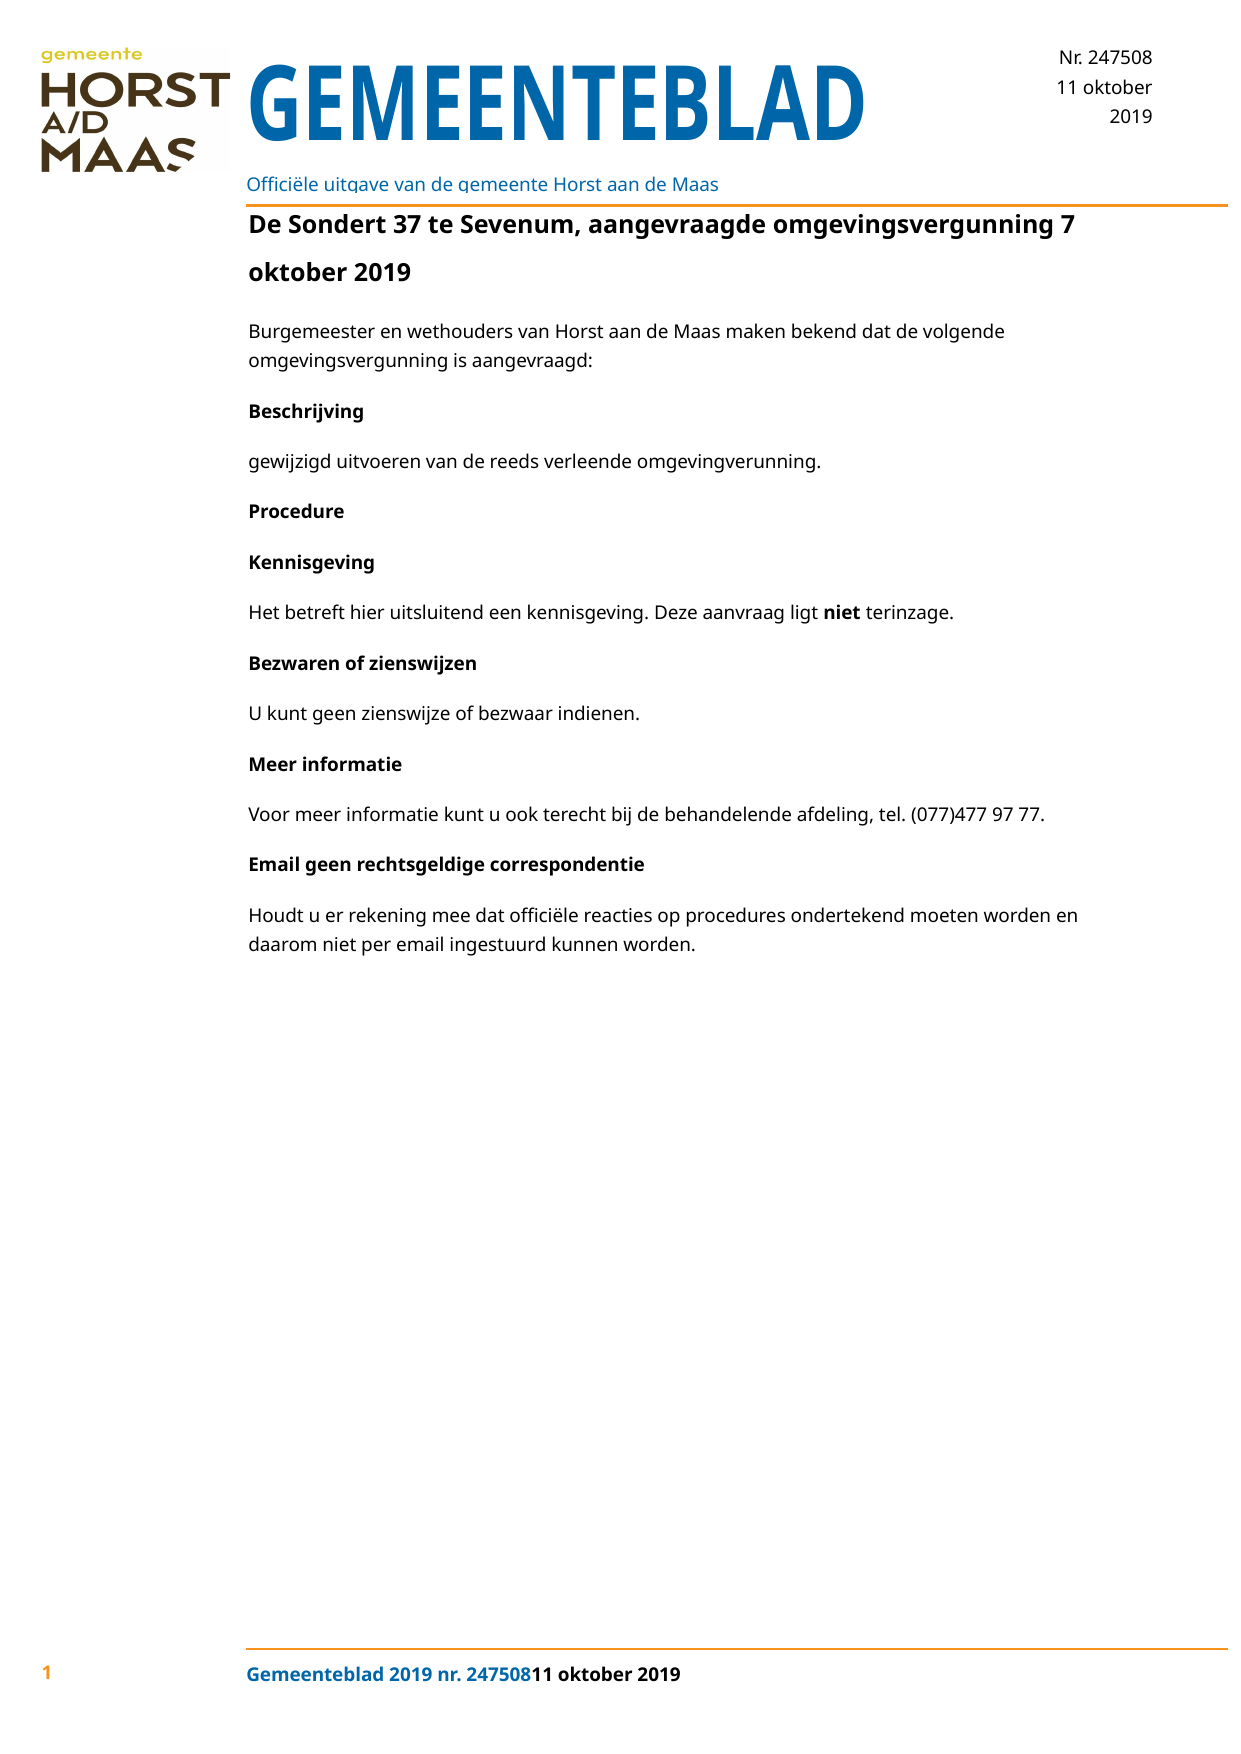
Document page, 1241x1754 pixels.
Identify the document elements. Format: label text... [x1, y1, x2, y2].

text Procedure [248, 499, 1152, 524]
text Bezwaren of zienswijzen [248, 650, 1152, 676]
text Houdt u er rekening mee dat officiële reacties op procedures ondertekend moeten worden en daarom niet per email ingestuurd kunnen worden. [248, 902, 1152, 957]
text gewijzigd uitvoeren van de reeds verleende omgevingverunning. [248, 448, 1152, 474]
text Kennisgeving [248, 549, 1152, 575]
text Beschrijving [248, 398, 1152, 424]
text Email geen rechtsgeldige correspondentie [248, 852, 1152, 877]
picture [41, 47, 231, 172]
text U kunt geen zienswijze of bezwaar indienen. [248, 700, 1152, 726]
text Burgemeester en wethouders van Horst aan de Maas maken bekend dat de volgende omgevingsvergunning is aangevraagd: [248, 318, 1152, 373]
text Het betreft hier uitsluitend een kennisgeving. Deze aanvraag ligt niet terinzage. [248, 599, 1152, 625]
text Voor meer informatie kunt u ook terecht bij de behandelende afdeling, tel. (077)477 97 77. [248, 801, 1152, 827]
text Meer informatie [248, 751, 1152, 777]
text De Sondert 37 te Sevenum, aangevraagde omgevingsvergunning 7 oktober 2019 [248, 207, 1152, 288]
